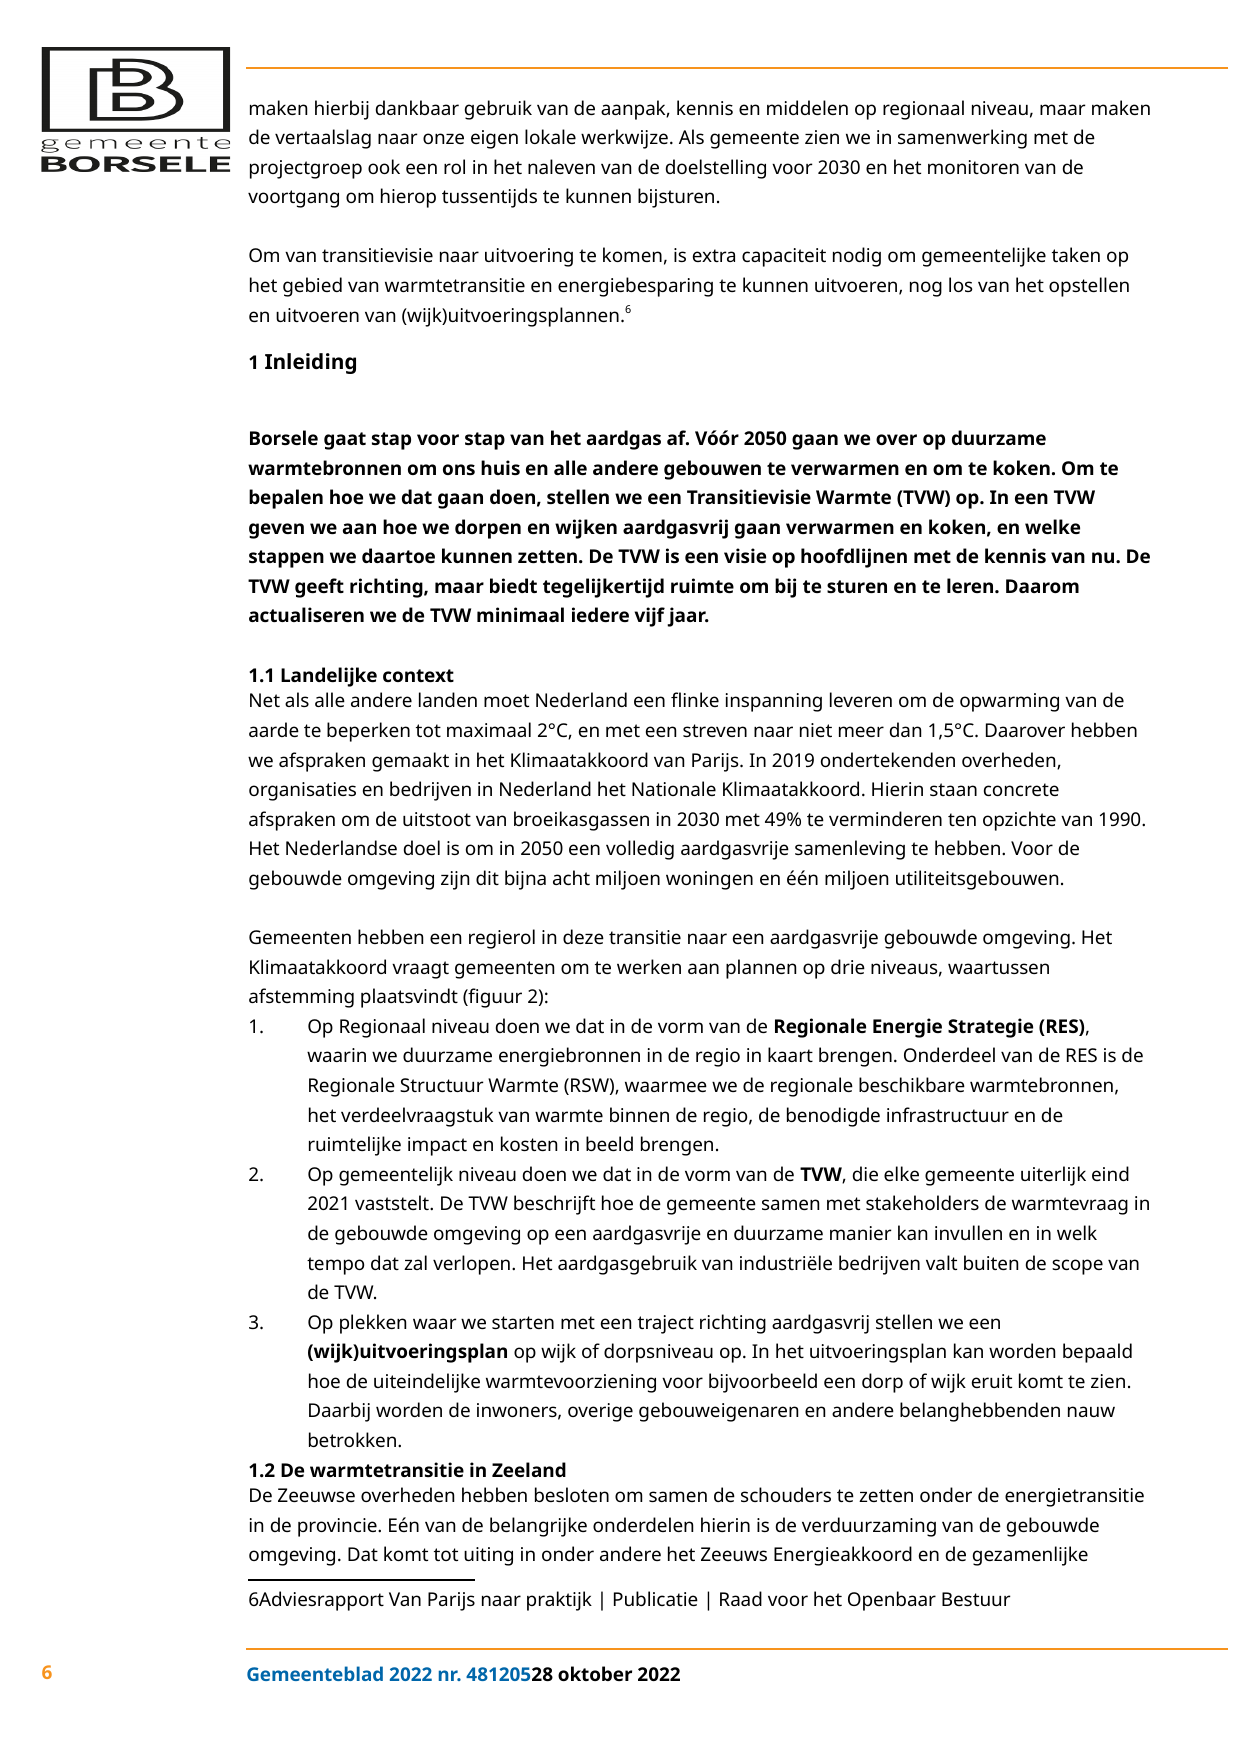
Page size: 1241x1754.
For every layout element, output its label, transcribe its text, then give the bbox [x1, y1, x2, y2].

text Gemeenten hebben een regierol in deze transitie naar een aardgasvrije gebouwde omgeving. Het Klimaatakkoord vraagt gemeenten om te werken aan plannen op drie niveaus, waartussen afstemming plaatsvindt (figuur 2): [248, 924, 1152, 1009]
text De Zeeuwse overheden hebben besloten om samen de schouders te zetten onder de energietransitie in de provincie. Eén van de belangrijke onderdelen hierin is de verduurzaming van de gebouwde omgeving. Dat komt tot uiting in onder andere het Zeeuws Energieakkoord en de gezamenlijke [248, 1482, 1152, 1567]
text Borsele gaat stap voor stap van het aardgas af. Vóór 2050 gaan we over op duurzame warmtebronnen om ons huis en alle andere gebouwen te verwarmen en om te koken. Om te bepalen hoe we dat gaan doen, stellen we een Transitievisie Warmte (TVW) op. In een TVW geven we aan hoe we dorpen en wijken aardgasvrij gaan verwarmen en koken, en welke stappen we daartoe kunnen zetten. De TVW is een visie op hoofdlijnen met de kennis van nu. De TVW geeft richting, maar biedt tegelijkertijd ruimte om bij te sturen en te leren. Daarom actualiseren we de TVW minimaal iedere vijf jaar. [248, 425, 1152, 628]
text 1.2 De warmtetransitie in Zeeland [248, 1457, 1152, 1482]
picture [41, 47, 231, 172]
text 1.1 Landelijke context [248, 662, 1152, 688]
text Om van transitievisie naar uitvoering te komen, is extra capaciteit nodig om gemeentelijke taken op het gebied van warmtetransitie en energiebesparing te kunnen uitvoeren, nog los van het opstellen en uitvoeren van (wijk)uitvoeringsplannen. [248, 243, 1152, 328]
text 1 Inleiding [248, 347, 1152, 376]
text Adviesrapport Van Parijs naar praktijk | Publicatie | Raad voor het Openbaar Bestuur [248, 1586, 1152, 1612]
text Net als alle andere landen moet Nederland een flinke inspanning leveren om de opwarming van de aarde te beperken tot maximaal 2°C, en met een streven naar niet meer dan 1,5°C. Daarover hebben we afspraken gemaakt in het Klimaatakkoord van Parijs. In 2019 ondertekenden overheden, organisaties en bedrijven in Nederland het Nationale Klimaatakkoord. Hierin staan concrete afspraken om de uitstoot van broeikasgassen in 2030 met 49% te verminderen ten opzichte van 1990. Het Nederlandse doel is om in 2050 een volledig aardgasvrije samenleving te hebben. Voor de gebouwde omgeving zijn dit bijna acht miljoen woningen en één miljoen utiliteitsgebouwen. [248, 688, 1152, 891]
text maken hierbij dankbaar gebruik van de aanpak, kennis en middelen op regionaal niveau, maar maken de vertaalslag naar onze eigen lokale werkwijze. Als gemeente zien we in samenwerking met de projectgroep ook een rol in het naleven van de doelstelling voor 2030 en het monitoren van de voortgang om hierop tussentijds te kunnen bijsturen. [248, 95, 1152, 209]
list Op plekken waar we starten met een traject richting aardgasvrij stellen we een (wijk)uitvoeringsplan op wijk of dorpsniveau op. In het uitvoeringsplan kan worden bepaald hoe de uiteindelijke warmtevoorziening voor bijvoorbeeld een dorp of wijk eruit komt te zien. Daarbij worden de inwoners, overige gebouweigenaren en andere belanghebbenden nauw betrokken. [248, 1309, 1152, 1453]
list Op Regionaal niveau doen we dat in de vorm van de Regionale Energie Strategie (RES), waarin we duurzame energiebronnen in de regio in kaart brengen. Onderdeel van de RES is de Regionale Structuur Warmte (RSW), waarmee we de regionale beschikbare warmtebronnen, het verdeelvraagstuk van warmte binnen de regio, de benodigde infrastructuur en de ruimtelijke impact en kosten in beeld brengen. [248, 1013, 1152, 1157]
list Op gemeentelijk niveau doen we dat in de vorm van de TVW, die elke gemeente uiterlijk eind 2021 vaststelt. De TVW beschrijft hoe de gemeente samen met stakeholders de warmtevraag in de gebouwde omgeving op een aardgasvrije en duurzame manier kan invullen en in welk tempo dat zal verlopen. Het aardgasgebruik van industriële bedrijven valt buiten de scope van de TVW. [248, 1161, 1152, 1305]
